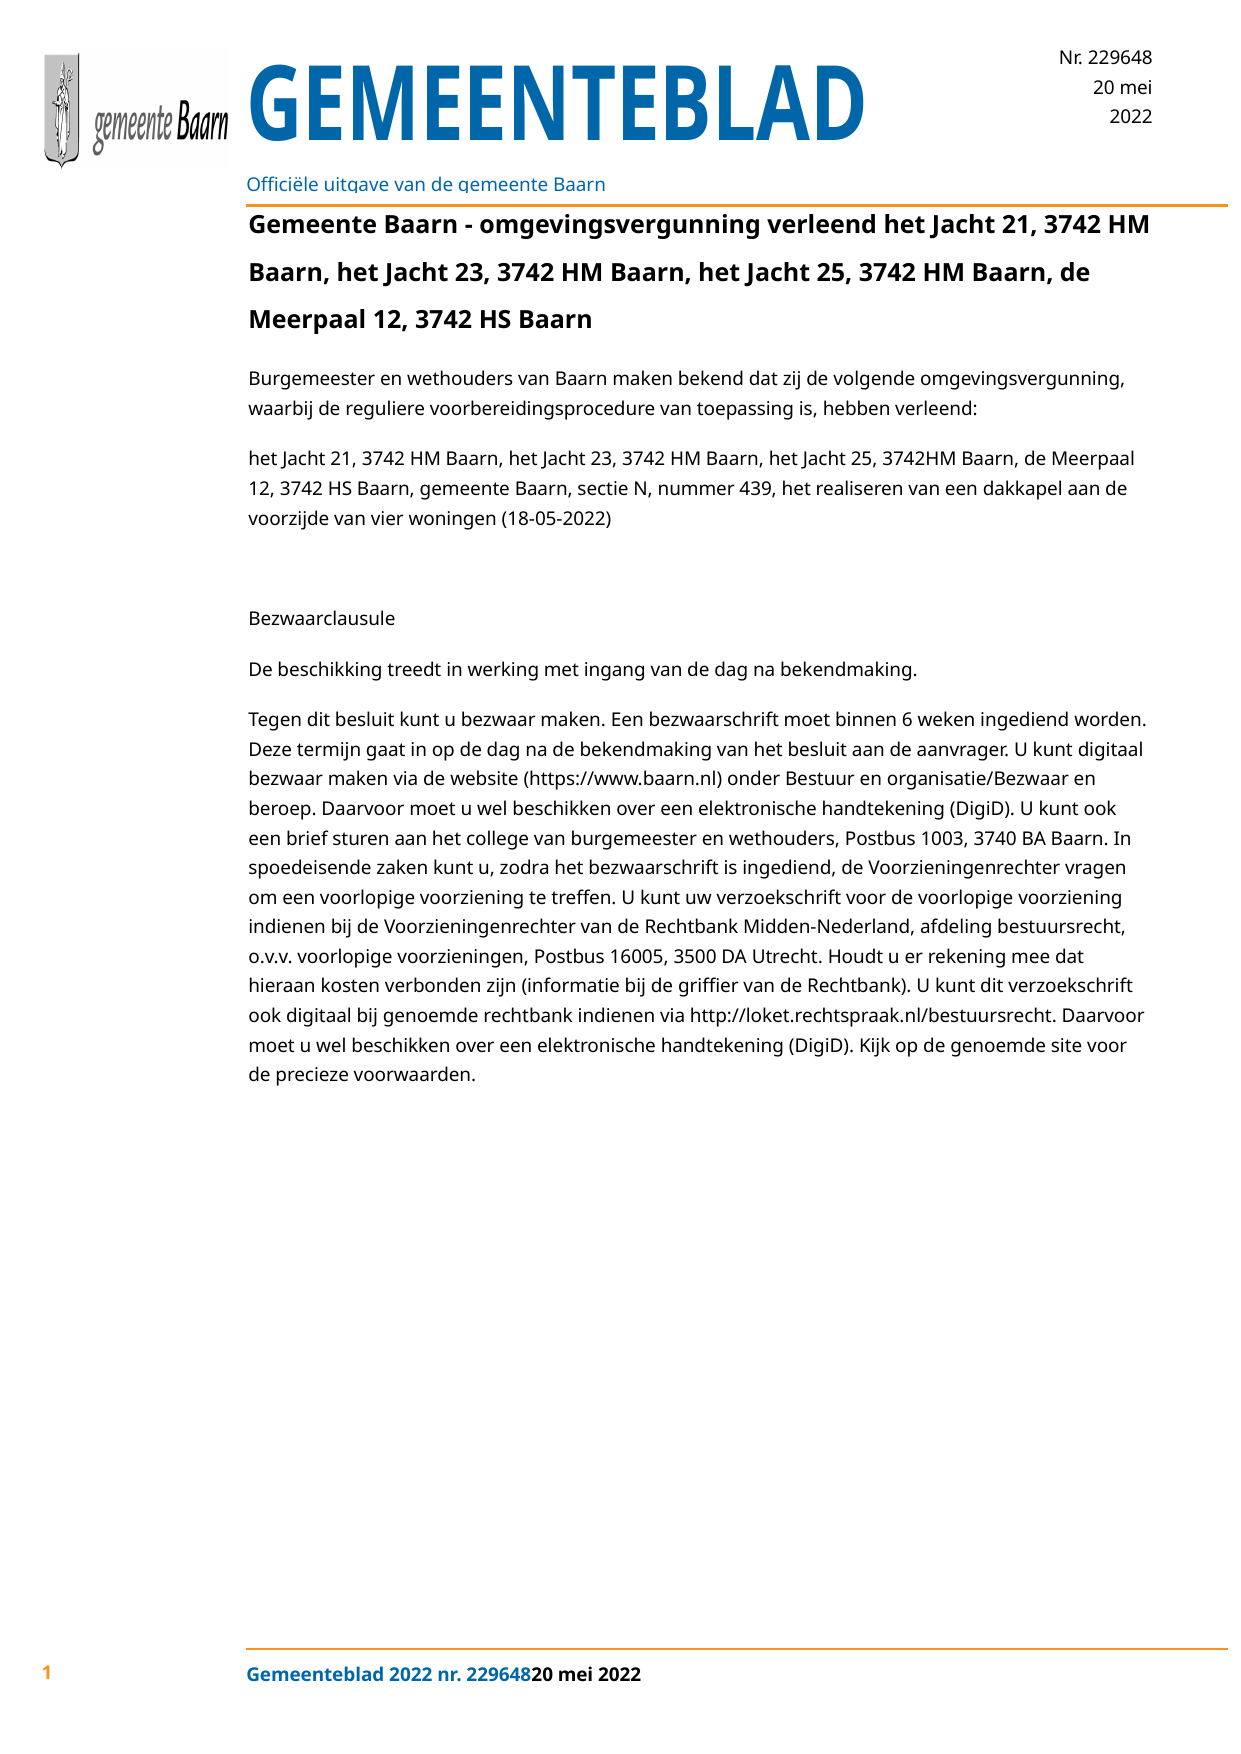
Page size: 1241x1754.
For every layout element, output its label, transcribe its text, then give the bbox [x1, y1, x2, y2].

text Burgemeester en wethouders van Baarn maken bekend dat zij de volgende omgevingsvergunning, waarbij de reguliere voorbereidingsprocedure van toepassing is, hebben verleend: [248, 366, 1152, 421]
picture [41, 47, 231, 172]
text Bezwaarclausule [248, 606, 1152, 631]
text het Jacht 21, 3742 HM Baarn, het Jacht 23, 3742 HM Baarn, het Jacht 25, 3742HM Baarn, de Meerpaal 12, 3742 HS Baarn, gemeente Baarn, sectie N, nummer 439, het realiseren van een dakkapel aan de voorzijde van vier woningen (18-05-2022) [248, 446, 1152, 530]
text Gemeente Baarn - omgevingsvergunning verleend het Jacht 21, 3742 HM Baarn, het Jacht 23, 3742 HM Baarn, het Jacht 25, 3742 HM Baarn, de Meerpaal 12, 3742 HS Baarn [248, 207, 1152, 336]
text De beschikking treedt in werking met ingang van de dag na bekendmaking. [248, 656, 1152, 682]
text Tegen dit besluit kunt u bezwaar maken. Een bezwaarschrift moet binnen 6 weken ingediend worden. Deze termijn gaat in op de dag na de bekendmaking van het besluit aan de aanvrager. U kunt digitaal bezwaar maken via de website (https://www.baarn.nl) onder Bestuur en organisatie/Bezwaar en beroep. Daarvoor moet u wel beschikken over een elektronische handtekening (DigiD). U kunt ook een brief sturen aan het college van burgemeester en wethouders, Postbus 1003, 3740 BA Baarn. In spoedeisende zaken kunt u, zodra het bezwaarschrift is ingediend, de Voorzieningenrechter vragen om een voorlopige voorziening te treffen. U kunt uw verzoekschrift voor de voorlopige voorziening indienen bij de Voorzieningenrechter van de Rechtbank Midden-Nederland, afdeling bestuursrecht, o.v.v. voorlopige voorzieningen, Postbus 16005, 3500 DA Utrecht. Houdt u er rekening mee dat hieraan kosten verbonden zijn (informatie bij de griffier van de Rechtbank). U kunt dit verzoekschrift ook digitaal bij genoemde rechtbank indienen via http://loket.rechtspraak.nl/bestuursrecht. Daarvoor moet u wel beschikken over een elektronische handtekening (DigiD). Kijk op de genoemde site voor de precieze voorwaarden. [248, 706, 1152, 1087]
